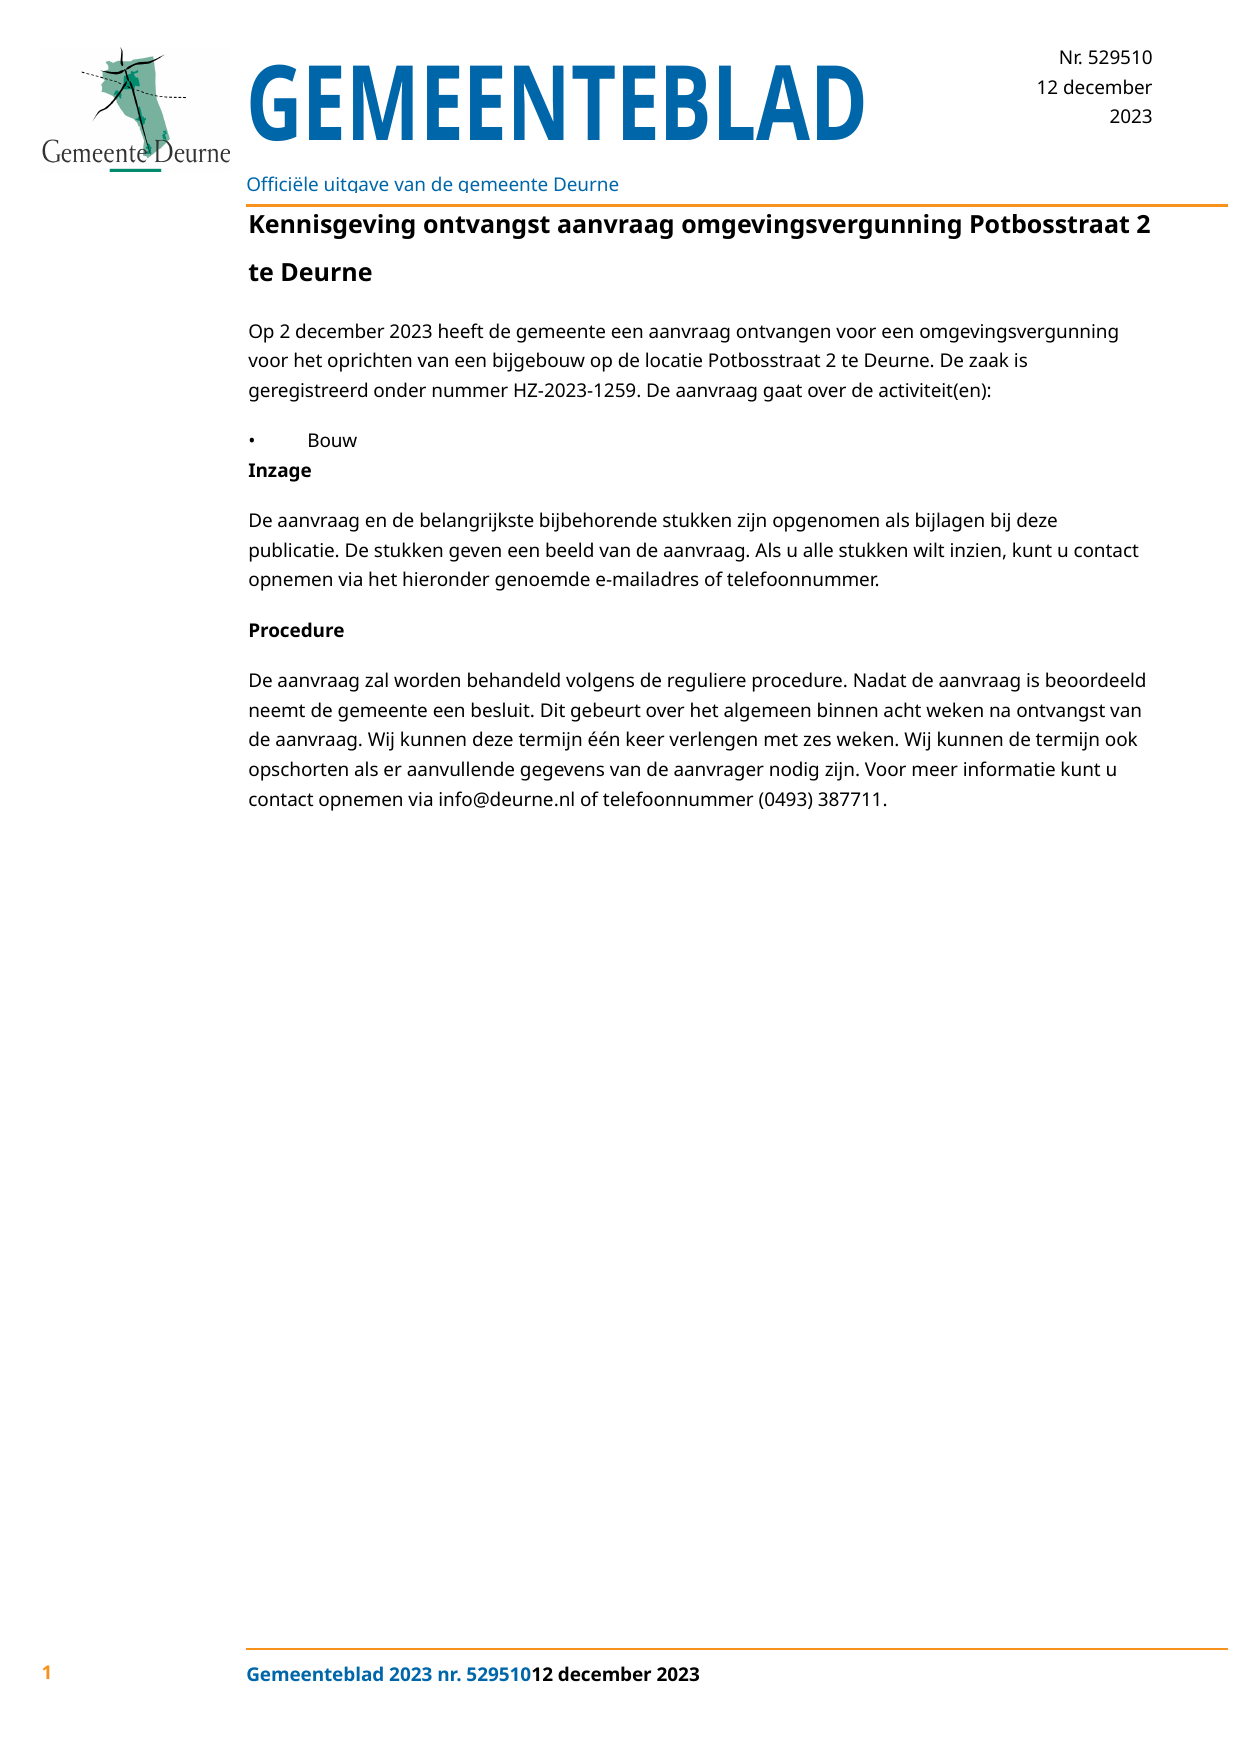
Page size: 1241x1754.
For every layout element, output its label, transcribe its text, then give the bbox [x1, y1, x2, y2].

text Kennisgeving ontvangst aanvraag omgevingsvergunning Potbosstraat 2 te Deurne [248, 207, 1152, 288]
text Op 2 december 2023 heeft de gemeente een aanvraag ontvangen voor een omgevingsvergunning voor het oprichten van een bijgebouw op de locatie Potbosstraat 2 te Deurne. De zaak is geregistreerd onder nummer HZ-2023-1259. De aanvraag gaat over de activiteit(en): [248, 318, 1152, 403]
text Inzage [248, 457, 1152, 483]
text De aanvraag zal worden behandeld volgens de reguliere procedure. Nadat de aanvraag is beoordeeld neemt de gemeente een besluit. Dit gebeurt over het algemeen binnen acht weken na ontvangst van de aanvraag. Wij kunnen deze termijn één keer verlengen met zes weken. Wij kunnen de termijn ook opschorten als er aanvullende gegevens van de aanvrager nodig zijn. Voor meer informatie kunt u contact opnemen via info@deurne.nl of telefoonnummer (0493) 387711. [248, 667, 1152, 812]
text Procedure [248, 617, 1152, 643]
list Bouw [248, 427, 1152, 453]
text De aanvraag en de belangrijkste bijbehorende stukken zijn opgenomen als bijlagen bij deze publicatie. De stukken geven een beeld van de aanvraag. Als u alle stukken wilt inzien, kunt u contact opnemen via het hieronder genoemde e-mailadres of telefoonnummer. [248, 507, 1152, 592]
picture [41, 47, 231, 172]
